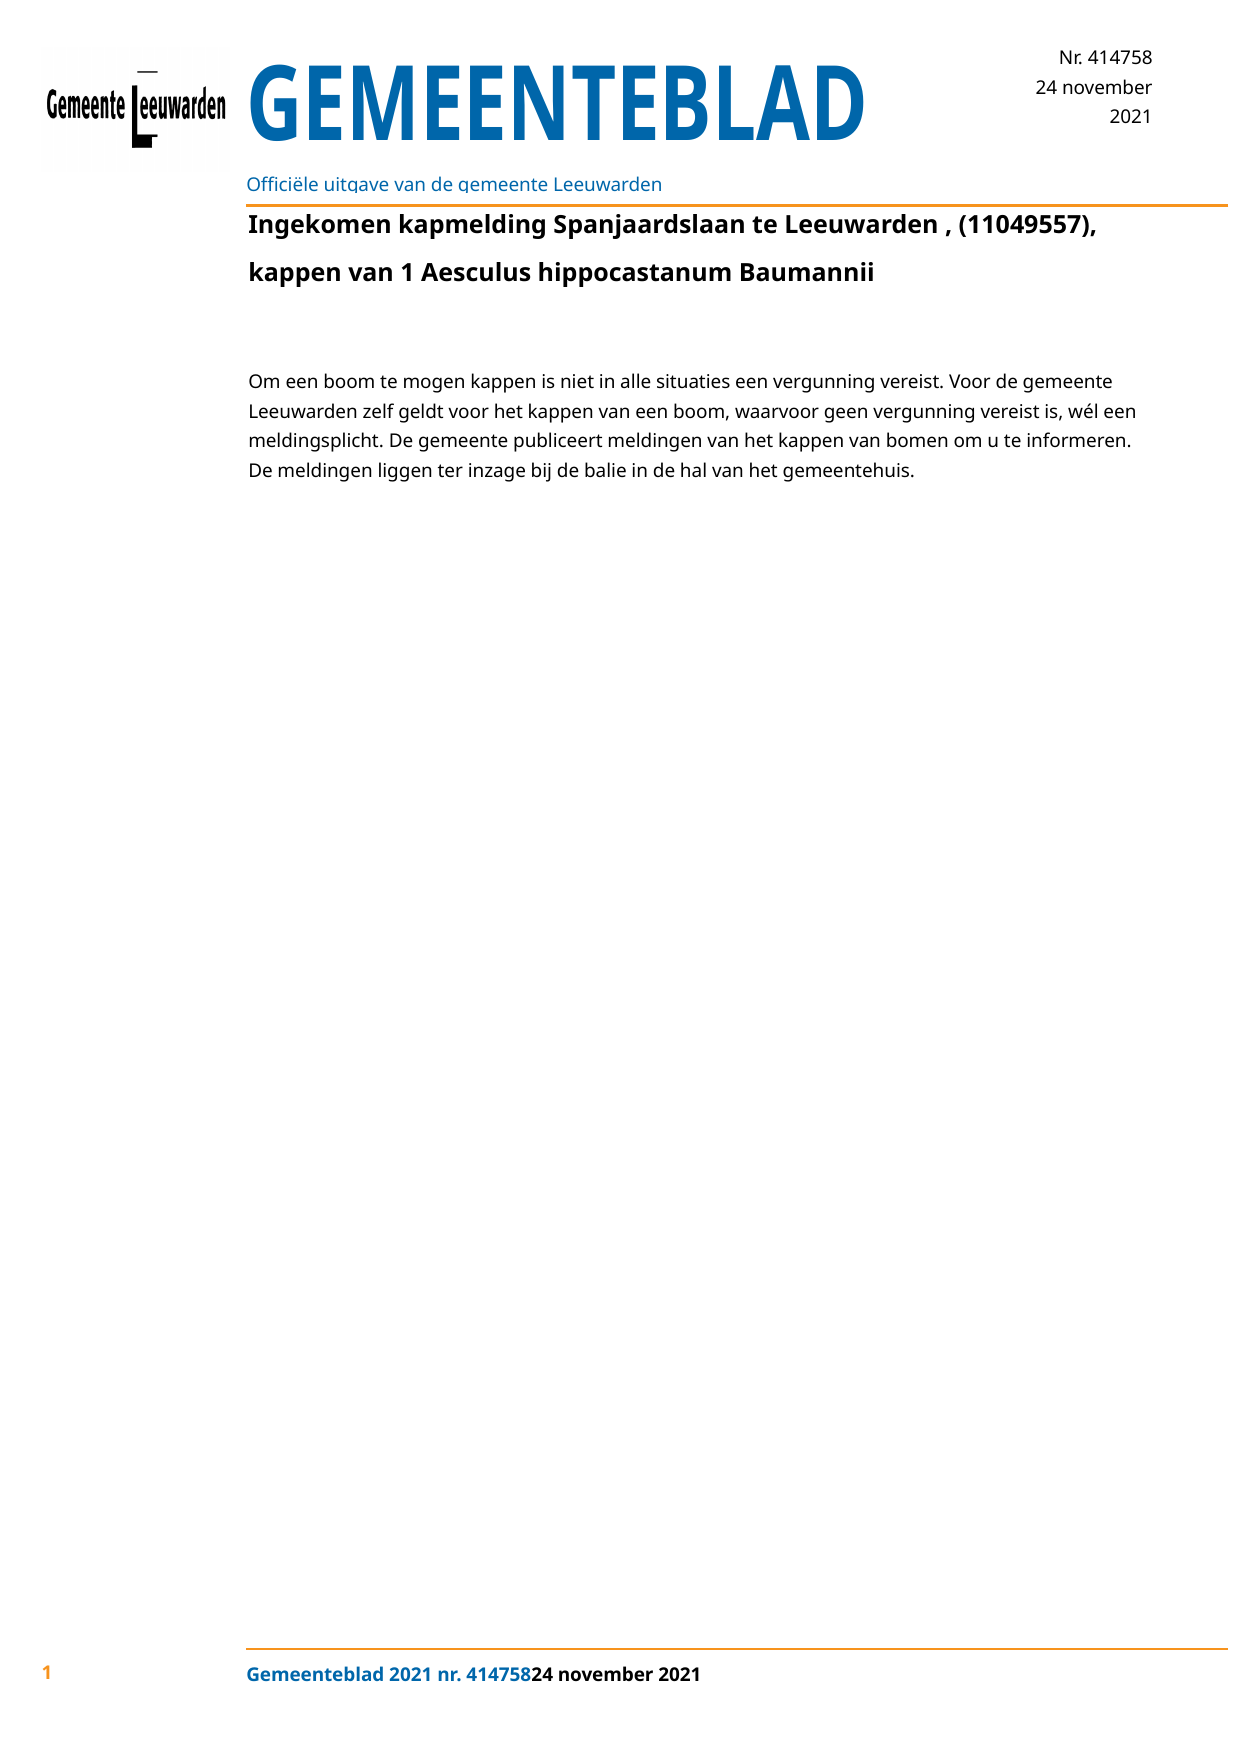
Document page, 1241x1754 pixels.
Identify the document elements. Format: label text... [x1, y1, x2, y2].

picture [41, 47, 231, 172]
text Om een boom te mogen kappen is niet in alle situaties een vergunning vereist. Voor de gemeente Leeuwarden zelf geldt voor het kappen van een boom, waarvoor geen vergunning vereist is, wél een meldingsplicht. De gemeente publiceert meldingen van het kappen van bomen om u te informeren. De meldingen liggen ter inzage bij de balie in de hal van het gemeentehuis. [248, 368, 1152, 483]
text Ingekomen kapmelding Spanjaardslaan te Leeuwarden , (11049557), kappen van 1 Aesculus hippocastanum Baumannii [248, 207, 1152, 288]
